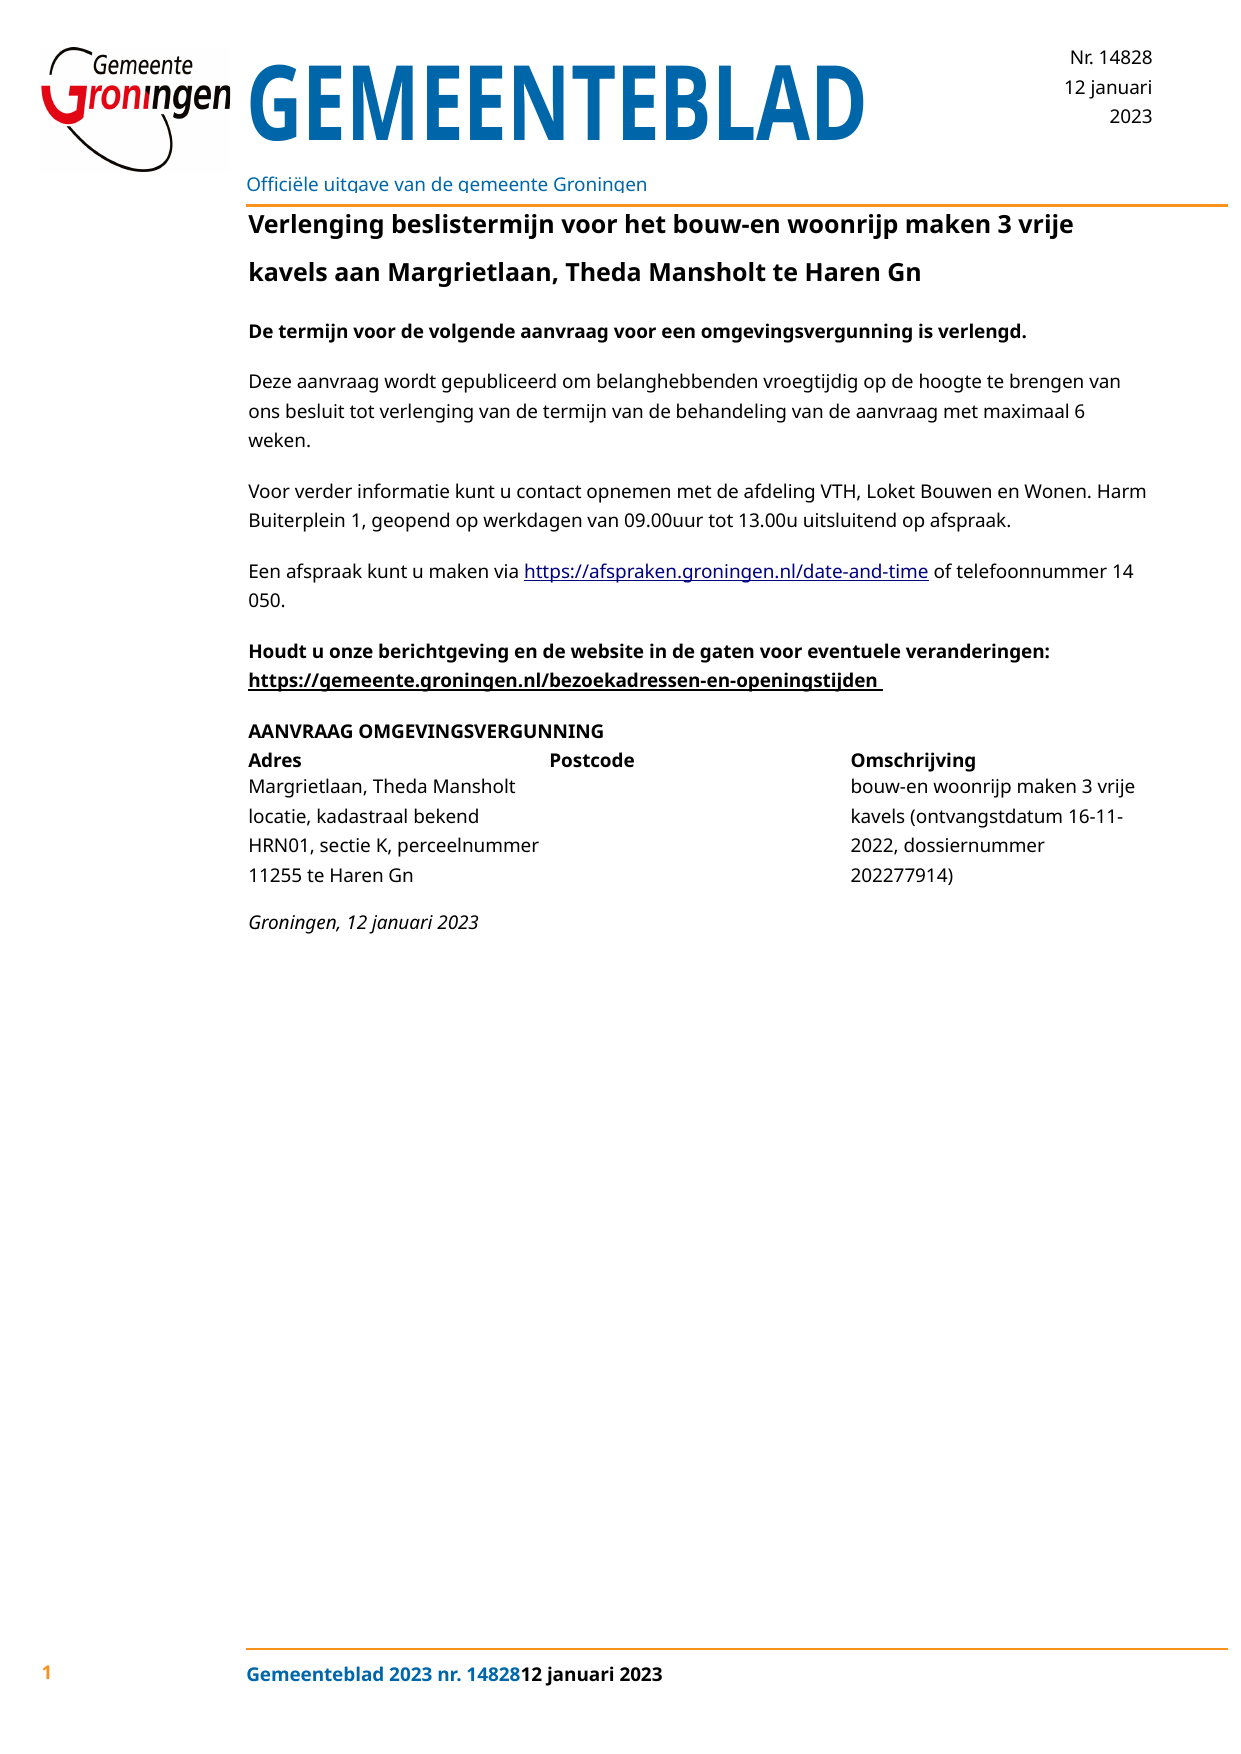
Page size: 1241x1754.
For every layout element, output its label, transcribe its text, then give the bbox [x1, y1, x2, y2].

table_cell bouw-en woonrijp maken 3 vrije kavels (ontvangstdatum 16-11-2022, dossiernummer 202277914) [850, 773, 1152, 888]
text AANVRAAG OMGEVINGSVERGUNNING [248, 718, 1152, 744]
table_header Adres [248, 748, 549, 773]
picture [41, 47, 231, 172]
text Groningen, 12 januari 2023 [248, 909, 1152, 935]
table_cell Margrietlaan, Theda Mansholt locatie, kadastraal bekend HRN01, sectie K, perceelnummer 11255 te Haren Gn [248, 773, 549, 888]
table_header Postcode [549, 748, 850, 773]
text Deze aanvraag wordt gepubliceerd om belanghebbenden vroegtijdig op de hoogte te brengen van ons besluit tot verlenging van de termijn van de behandeling van de aanvraag met maximaal 6 weken. [248, 368, 1152, 453]
text Houdt u onze berichtgeving en de website in de gaten voor eventuele veranderingen: https://gemeente.groningen.nl/bezoekadressen-en-openingstijden [248, 638, 1152, 693]
table_header Omschrijving [850, 748, 1152, 773]
text Voor verder informatie kunt u contact opnemen met de afdeling VTH, Loket Bouwen en Wonen. Harm Buiterplein 1, geopend op werkdagen van 09.00uur tot 13.00u uitsluitend op afspraak. [248, 478, 1152, 533]
table_cell [549, 773, 850, 888]
text De termijn voor de volgende aanvraag voor een omgevingsvergunning is verlengd. [248, 318, 1152, 344]
text Verlenging beslistermijn voor het bouw-en woonrijp maken 3 vrije kavels aan Margrietlaan, Theda Mansholt te Haren Gn [248, 207, 1152, 288]
text Een afspraak kunt u maken via https://afspraken.groningen.nl/date-and-time of telefoonnummer 14 050. [248, 558, 1152, 613]
